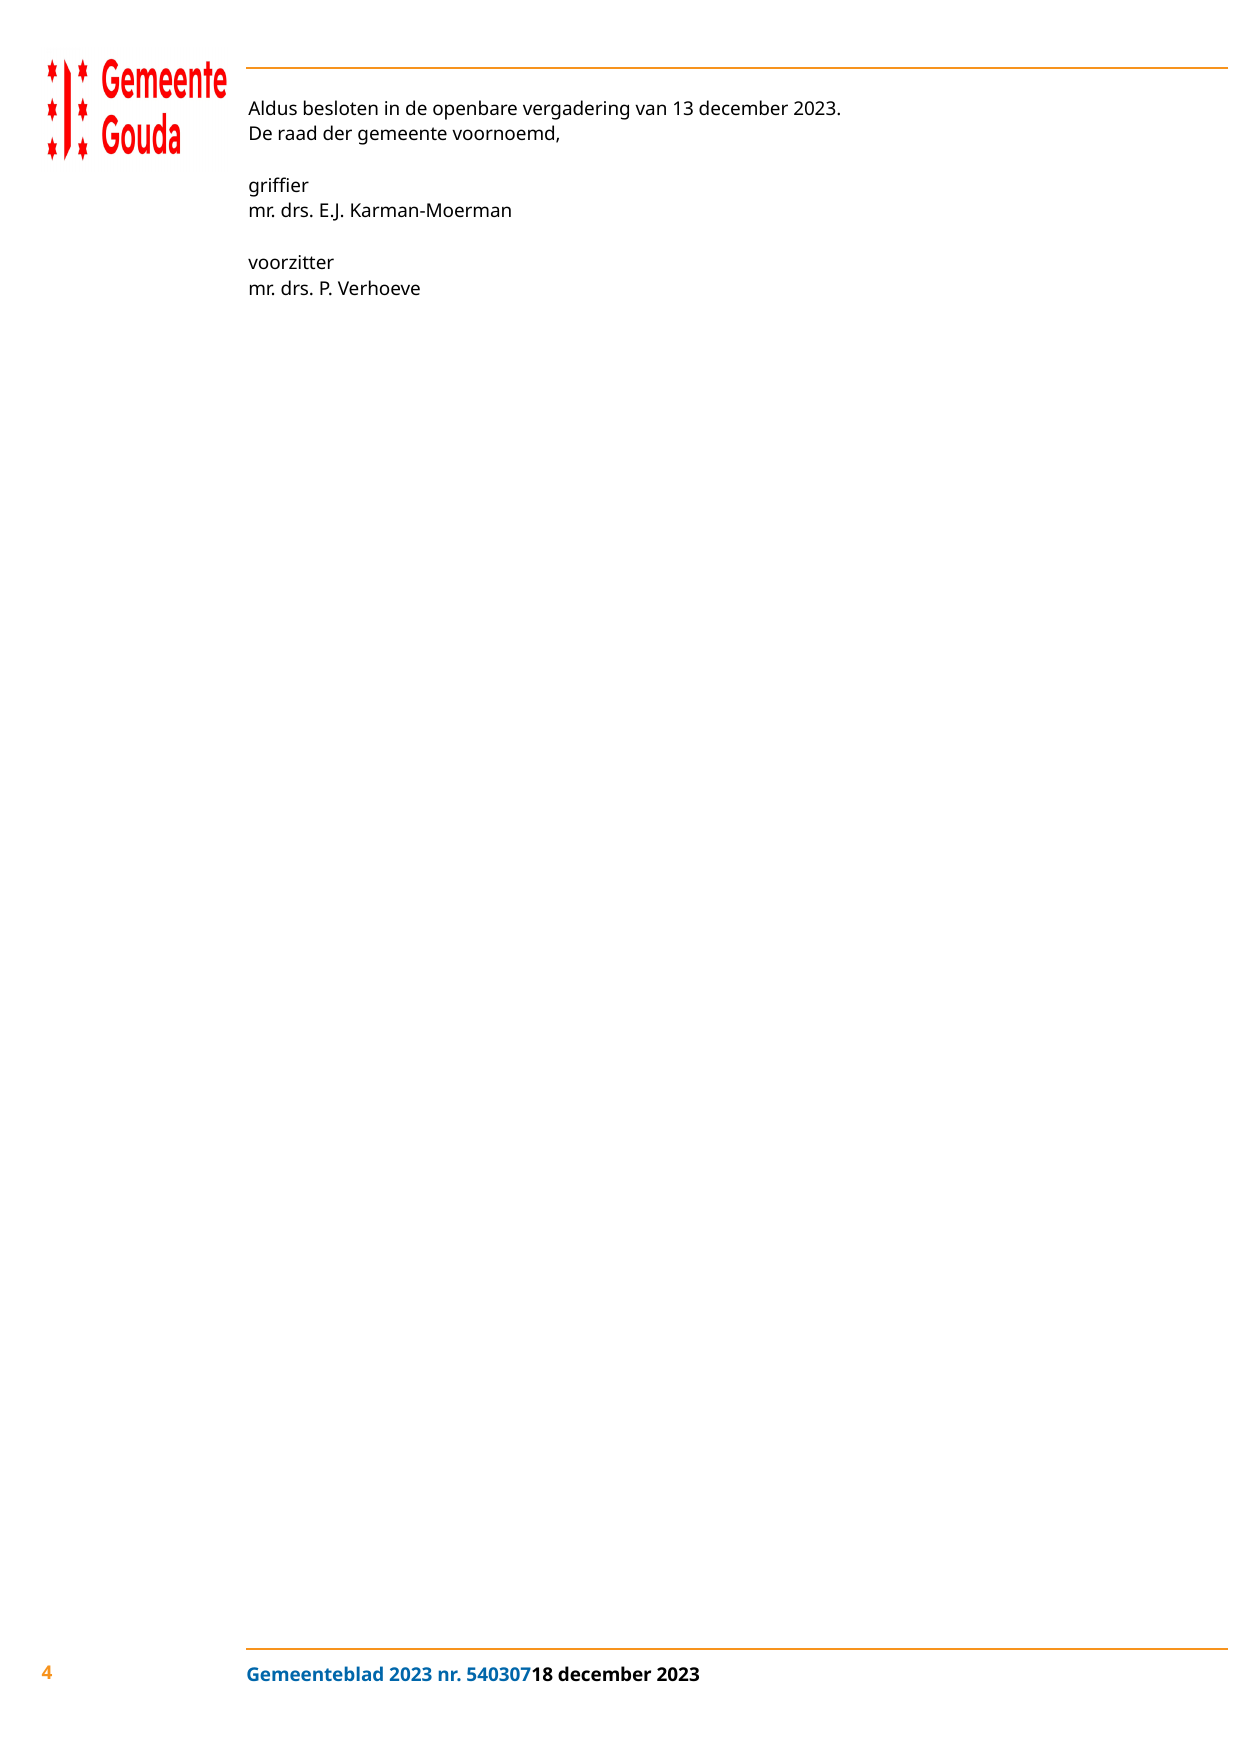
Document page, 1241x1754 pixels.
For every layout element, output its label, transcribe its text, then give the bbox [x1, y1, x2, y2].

text Aldus besloten in de openbare vergadering van 13 december 2023. [248, 95, 1152, 121]
text De raad der gemeente voornoemd, [248, 121, 1152, 146]
text mr. drs. E.J. Karman-Moerman [248, 198, 1152, 223]
text griffier [248, 172, 1152, 198]
picture [41, 47, 231, 172]
text voorzitter [248, 249, 1152, 275]
text mr. drs. P. Verhoeve [248, 275, 1152, 301]
